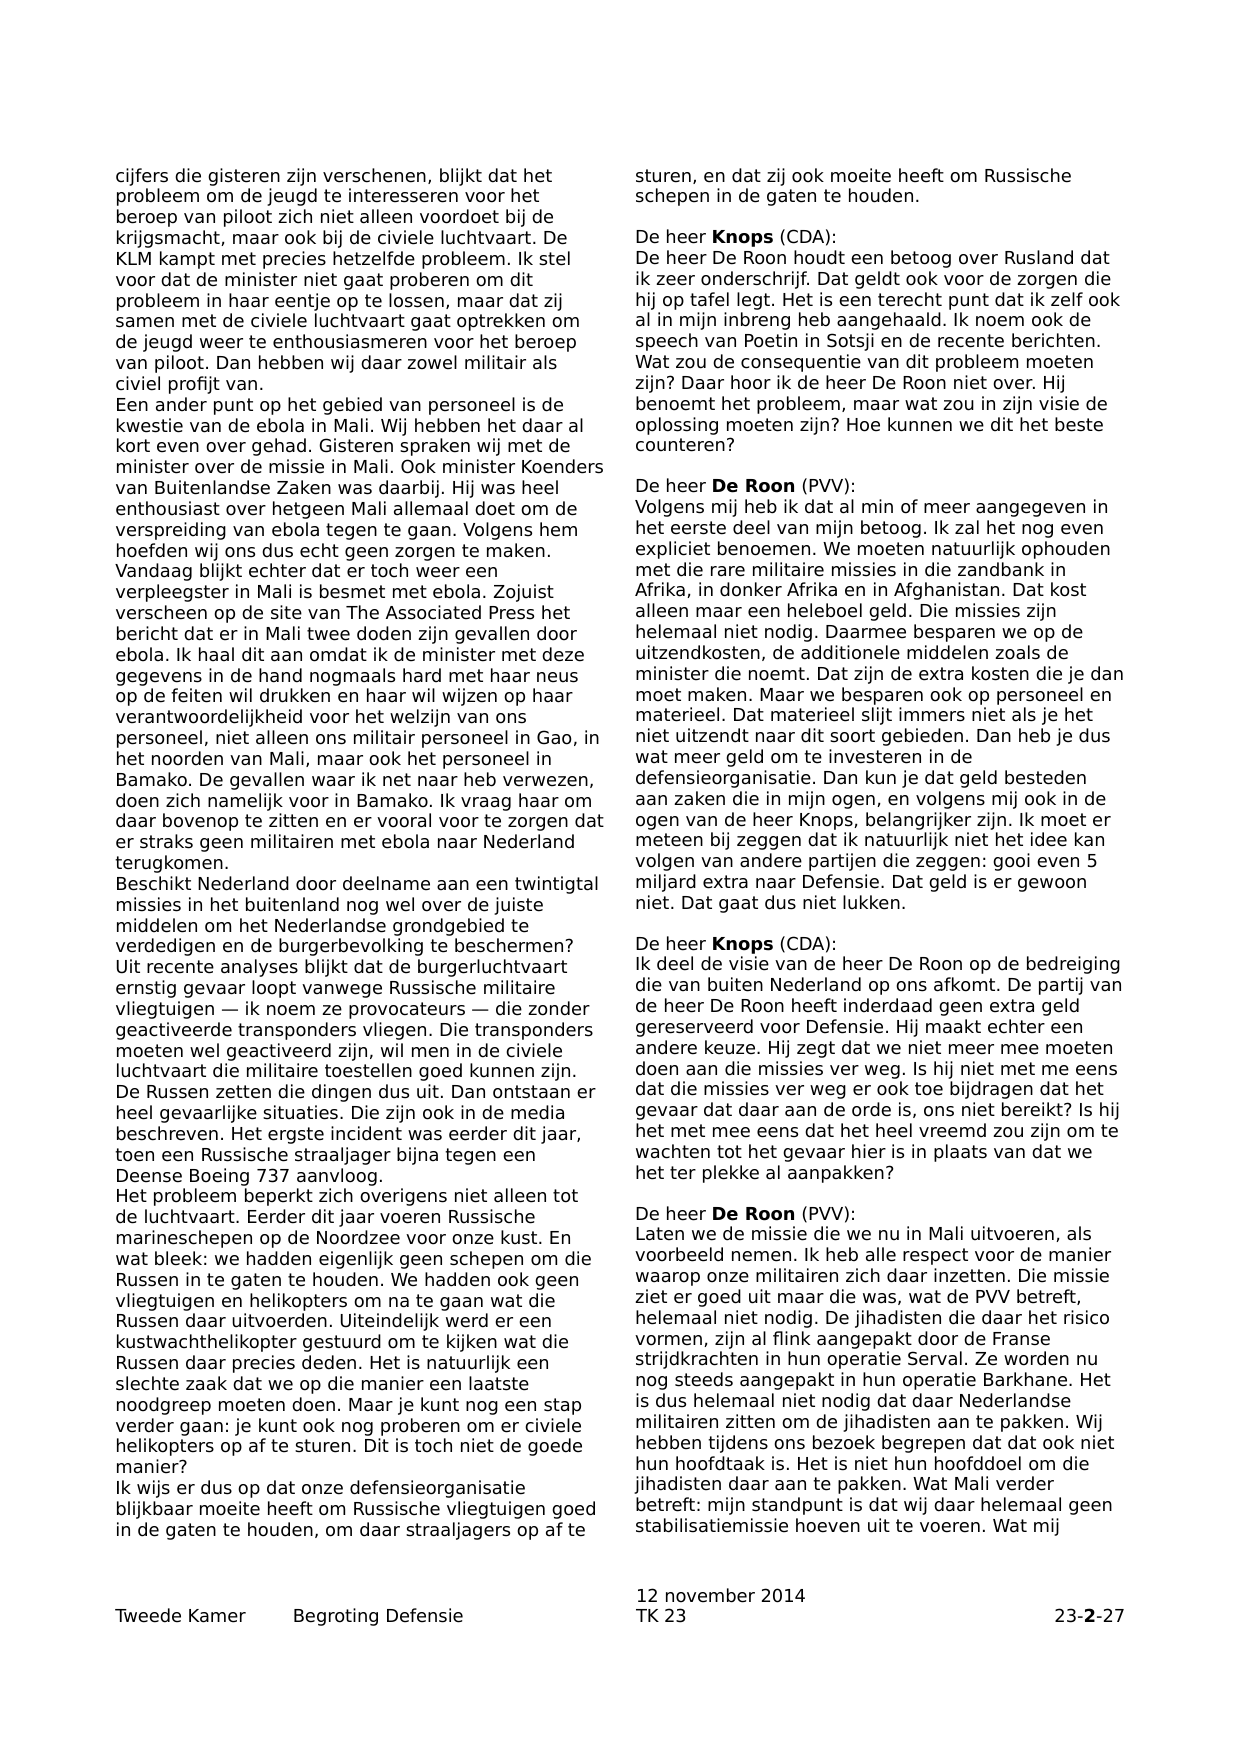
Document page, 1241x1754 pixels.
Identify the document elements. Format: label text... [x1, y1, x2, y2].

text sturen, en dat zij ook moeite heeft om Russische schepen in de gaten te houden. [635, 165, 1125, 207]
text Beschikt Nederland door deelname aan een twintigtal missies in het buitenland nog wel over de juiste middelen om het Nederlandse grondgebied te verdedigen en de burgerbevolking te beschermen? Uit recente analyses blijkt dat de burgerluchtvaart ernstig gevaar loopt vanwege Russische militaire vliegtuigen — ik noem ze provocateurs — die zonder geactiveerde transponders vliegen. Die transponders moeten wel geactiveerd zijn, wil men in de civiele luchtvaart die militaire toestellen goed kunnen zijn. De Russen zetten die dingen dus uit. Dan ontstaan er heel gevaarlijke situaties. Die zijn ook in de media beschreven. Het ergste incident was eerder dit jaar, toen een Russische straaljager bijna tegen een Deense Boeing 737 aanvloog. [115, 874, 605, 1186]
text Laten we de missie die we nu in Mali uitvoeren, als voorbeeld nemen. Ik heb alle respect voor de manier waarop onze militairen zich daar inzetten. Die missie ziet er goed uit maar die was, wat de PVV betreft, helemaal niet nodig. De jihadisten die daar het risico vormen, zijn al flink aangepakt door de Franse strijdkrachten in hun operatie Serval. Ze worden nu nog steeds aangepakt in hun operatie Barkhane. Het is dus helemaal niet nodig dat daar Nederlandse militairen zitten om de jihadisten aan te pakken. Wij hebben tijdens ons bezoek begrepen dat dat ook niet hun hoofdtaak is. Het is niet hun hoofddoel om die jihadisten daar aan te pakken. Wat Mali verder betreft: mijn standpunt is dat wij daar helemaal geen stabilisatiemissie hoeven uit te voeren. Wat mij [635, 1224, 1125, 1537]
text cijfers die gisteren zijn verschenen, blijkt dat het probleem om de jeugd te interesseren voor het beroep van piloot zich niet alleen voordoet bij de krijgsmacht, maar ook bij de civiele luchtvaart. De KLM kampt met precies hetzelfde probleem. Ik stel voor dat de minister niet gaat proberen om dit probleem in haar eentje op te lossen, maar dat zij samen met de civiele luchtvaart gaat optrekken om de jeugd weer te enthousiasmeren voor het beroep van piloot. Dan hebben wij daar zowel militair als civiel profijt van. [115, 165, 605, 394]
text Volgens mij heb ik dat al min of meer aangegeven in het eerste deel van mijn betoog. Ik zal het nog even expliciet benoemen. We moeten natuurlijk ophouden met die rare militaire missies in die zandbank in Afrika, in donker Afrika en in Afghanistan. Dat kost alleen maar een heleboel geld. Die missies zijn helemaal niet nodig. Daarmee besparen we op de uitzendkosten, de additionele middelen zoals de minister die noemt. Dat zijn de extra kosten die je dan moet maken. Maar we besparen ook op personeel en materieel. Dat materieel slijt immers niet als je het niet uitzendt naar dit soort gebieden. Dan heb je dus wat meer geld om te investeren in de defensieorganisatie. Dan kun je dat geld besteden aan zaken die in mijn ogen, en volgens mij ook in de ogen van de heer Knops, belangrijker zijn. Ik moet er meteen bij zeggen dat ik natuurlijk niet het idee kan volgen van andere partijen die zeggen: gooi even 5 miljard extra naar Defensie. Dat geld is er gewoon niet. Dat gaat dus niet lukken. [635, 497, 1125, 913]
text Het probleem beperkt zich overigens niet alleen tot de luchtvaart. Eerder dit jaar voeren Russische marineschepen op de Noordzee voor onze kust. En wat bleek: we hadden eigenlijk geen schepen om die Russen in te gaten te houden. We hadden ook geen vliegtuigen en helikopters om na te gaan wat die Russen daar uitvoerden. Uiteindelijk werd er een kustwachthelikopter gestuurd om te kijken wat die Russen daar precies deden. Het is natuurlijk een slechte zaak dat we op die manier een laatste noodgreep moeten doen. Maar je kunt nog een stap verder gaan: je kunt ook nog proberen om er civiele helikopters op af te sturen. Dit is toch niet de goede manier? [115, 1186, 605, 1478]
text De heer De Roon houdt een betoog over Rusland dat ik zeer onderschrijf. Dat geldt ook voor de zorgen die hij op tafel legt. Het is een terecht punt dat ik zelf ook al in mijn inbreng heb aangehaald. Ik noem ook de speech van Poetin in Sotsji en de recente berichten. Wat zou de consequentie van dit probleem moeten zijn? Daar hoor ik de heer De Roon niet over. Hij benoemt het probleem, maar wat zou in zijn visie de oplossing moeten zijn? Hoe kunnen we dit het beste counteren? [635, 248, 1125, 456]
text De heer Knops (CDA): [635, 227, 1125, 248]
text De heer De Roon (PVV): [635, 1203, 1125, 1224]
text Een ander punt op het gebied van personeel is de kwestie van de ebola in Mali. Wij hebben het daar al kort even over gehad. Gisteren spraken wij met de minister over de missie in Mali. Ook minister Koenders van Buitenlandse Zaken was daarbij. Hij was heel enthousiast over hetgeen Mali allemaal doet om de verspreiding van ebola tegen te gaan. Volgens hem hoefden wij ons dus echt geen zorgen te maken. Vandaag blijkt echter dat er toch weer een verpleegster in Mali is besmet met ebola. Zojuist verscheen op de site van The Associated Press het bericht dat er in Mali twee doden zijn gevallen door ebola. Ik haal dit aan omdat ik de minister met deze gegevens in de hand nogmaals hard met haar neus op de feiten wil drukken en haar wil wijzen op haar verantwoordelijkheid voor het welzijn van ons personeel, niet alleen ons militair personeel in Gao, in het noorden van Mali, maar ook het personeel in Bamako. De gevallen waar ik net naar heb verwezen, doen zich namelijk voor in Bamako. Ik vraag haar om daar bovenop te zitten en er vooral voor te zorgen dat er straks geen militairen met ebola naar Nederland terugkomen. [115, 394, 605, 874]
text Ik wijs er dus op dat onze defensieorganisatie blijkbaar moeite heeft om Russische vliegtuigen goed in de gaten te houden, om daar straaljagers op af te [115, 1478, 605, 1540]
text Ik deel de visie van de heer De Roon op de bedreiging die van buiten Nederland op ons afkomt. De partij van de heer De Roon heeft inderdaad geen extra geld gereserveerd voor Defensie. Hij maakt echter een andere keuze. Hij zegt dat we niet meer mee moeten doen aan die missies ver weg. Is hij niet met me eens dat die missies ver weg er ook toe bijdragen dat het gevaar dat daar aan de orde is, ons niet bereikt? Is hij het met mee eens dat het heel vreemd zou zijn om te wachten tot het gevaar hier is in plaats van dat we het ter plekke al aanpakken? [635, 954, 1125, 1183]
text De heer De Roon (PVV): [635, 476, 1125, 497]
text De heer Knops (CDA): [635, 933, 1125, 954]
